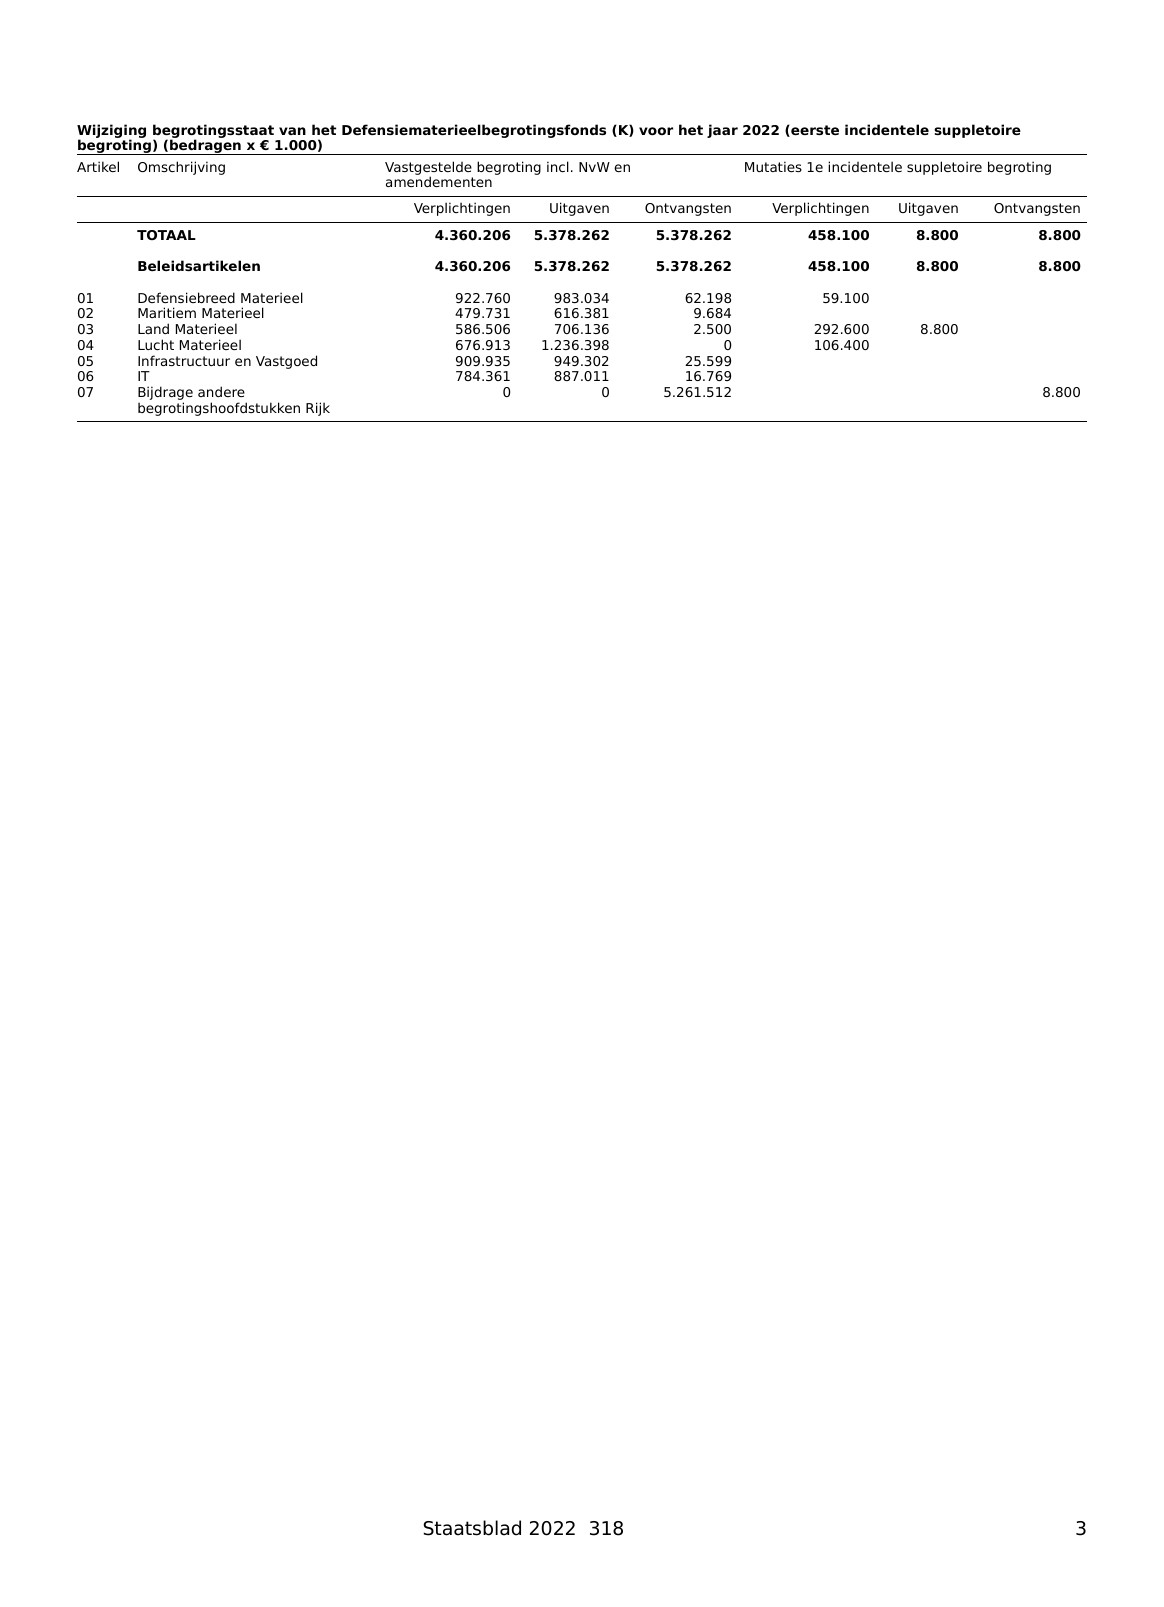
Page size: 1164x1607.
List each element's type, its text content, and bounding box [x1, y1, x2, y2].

table_cell 586.506 [379, 322, 517, 338]
table_cell 8.800 [965, 259, 1087, 275]
table_cell [965, 322, 1087, 338]
table_cell 676.913 [379, 338, 517, 353]
table_cell 16.769 [616, 369, 738, 385]
table_cell Maritiem Materieel [131, 306, 379, 322]
table_cell [875, 353, 964, 369]
table_cell 2.500 [616, 322, 738, 338]
table_cell [131, 243, 379, 259]
table_cell [965, 290, 1087, 306]
table_cell 706.136 [517, 322, 616, 338]
table_cell [875, 338, 964, 353]
table_cell 887.011 [517, 369, 616, 385]
table_cell 8.800 [965, 385, 1087, 421]
table_cell 0 [517, 385, 616, 421]
table_cell 5.378.262 [517, 259, 616, 275]
table_cell Ontvangsten [616, 197, 738, 222]
table_cell Uitgaven [517, 197, 616, 222]
table_cell 0 [379, 385, 517, 421]
table_cell 01 [77, 290, 131, 306]
table_cell 909.935 [379, 353, 517, 369]
table_cell [616, 275, 738, 290]
table_cell Omschrijving [131, 155, 379, 196]
table_cell 4.360.206 [379, 223, 517, 243]
table_cell [965, 275, 1087, 290]
table_cell [616, 243, 738, 259]
table_cell 8.800 [875, 322, 964, 338]
table_cell Verplichtingen [379, 197, 517, 222]
table_cell 983.034 [517, 290, 616, 306]
table_cell [875, 290, 964, 306]
table_cell 8.800 [875, 223, 964, 243]
table_cell 949.302 [517, 353, 616, 369]
table_cell 1.236.398 [517, 338, 616, 353]
table_cell [738, 369, 875, 385]
table_cell 8.800 [875, 259, 964, 275]
table_cell 5.261.512 [616, 385, 738, 421]
table_cell [77, 223, 131, 243]
table_cell 616.381 [517, 306, 616, 322]
table_cell 458.100 [738, 223, 875, 243]
table_cell TOTAAL [131, 223, 379, 243]
table_cell [738, 353, 875, 369]
table_cell [875, 385, 964, 421]
table_cell 02 [77, 306, 131, 322]
table_cell [738, 275, 875, 290]
table_cell 59.100 [738, 290, 875, 306]
table_cell [77, 275, 131, 290]
table_cell [77, 197, 131, 222]
table_cell 06 [77, 369, 131, 385]
table_cell Infrastructuur en Vastgoed [131, 353, 379, 369]
table_cell Ontvangsten [965, 197, 1087, 222]
table_cell Artikel [77, 155, 131, 196]
table_cell 5.378.262 [616, 259, 738, 275]
table_cell 922.760 [379, 290, 517, 306]
table_cell [738, 243, 875, 259]
table_cell [875, 306, 964, 322]
table_cell [738, 385, 875, 421]
table_cell 0 [616, 338, 738, 353]
table_cell [131, 197, 379, 222]
table_cell 292.600 [738, 322, 875, 338]
table_cell 106.400 [738, 338, 875, 353]
table_cell [379, 275, 517, 290]
table_cell [965, 369, 1087, 385]
table_cell Land Materieel [131, 322, 379, 338]
table_header Wijziging begrotingsstaat van het Defensiematerieelbegrotingsfonds (K) voor het jaar 2022 (eerste incidentele suppletoire begroting) (bedragen x € 1.000) [77, 122, 1087, 154]
table_cell 05 [77, 353, 131, 369]
table_cell 62.198 [616, 290, 738, 306]
table_cell Vastgestelde begroting incl. NvW en amendementen [379, 155, 738, 196]
table_cell 8.800 [965, 223, 1087, 243]
table_cell [77, 259, 131, 275]
table_cell [738, 306, 875, 322]
table_cell [131, 275, 379, 290]
table_cell [77, 243, 131, 259]
table_cell 07 [77, 385, 131, 421]
table_cell [517, 275, 616, 290]
table_cell 04 [77, 338, 131, 353]
table_cell [965, 338, 1087, 353]
table_cell [517, 243, 616, 259]
table_cell IT [131, 369, 379, 385]
table_cell 9.684 [616, 306, 738, 322]
table_cell [965, 243, 1087, 259]
table_cell Uitgaven [875, 197, 964, 222]
table_cell 458.100 [738, 259, 875, 275]
table_cell Verplichtingen [738, 197, 875, 222]
table_cell [875, 369, 964, 385]
table_cell Defensiebreed Materieel [131, 290, 379, 306]
table_cell 5.378.262 [616, 223, 738, 243]
table_cell [965, 353, 1087, 369]
table_cell 784.361 [379, 369, 517, 385]
table_cell [965, 306, 1087, 322]
table_cell Mutaties 1e incidentele suppletoire begroting [738, 155, 1087, 196]
table_cell Bijdrage andere begrotingshoofdstukken Rijk [131, 385, 379, 421]
table_cell [379, 243, 517, 259]
table_cell 03 [77, 322, 131, 338]
table_cell 25.599 [616, 353, 738, 369]
table_cell 479.731 [379, 306, 517, 322]
table_cell 4.360.206 [379, 259, 517, 275]
table_cell Lucht Materieel [131, 338, 379, 353]
table_cell Beleidsartikelen [131, 259, 379, 275]
table_cell 5.378.262 [517, 223, 616, 243]
table_cell [875, 243, 964, 259]
table_cell [875, 275, 964, 290]
